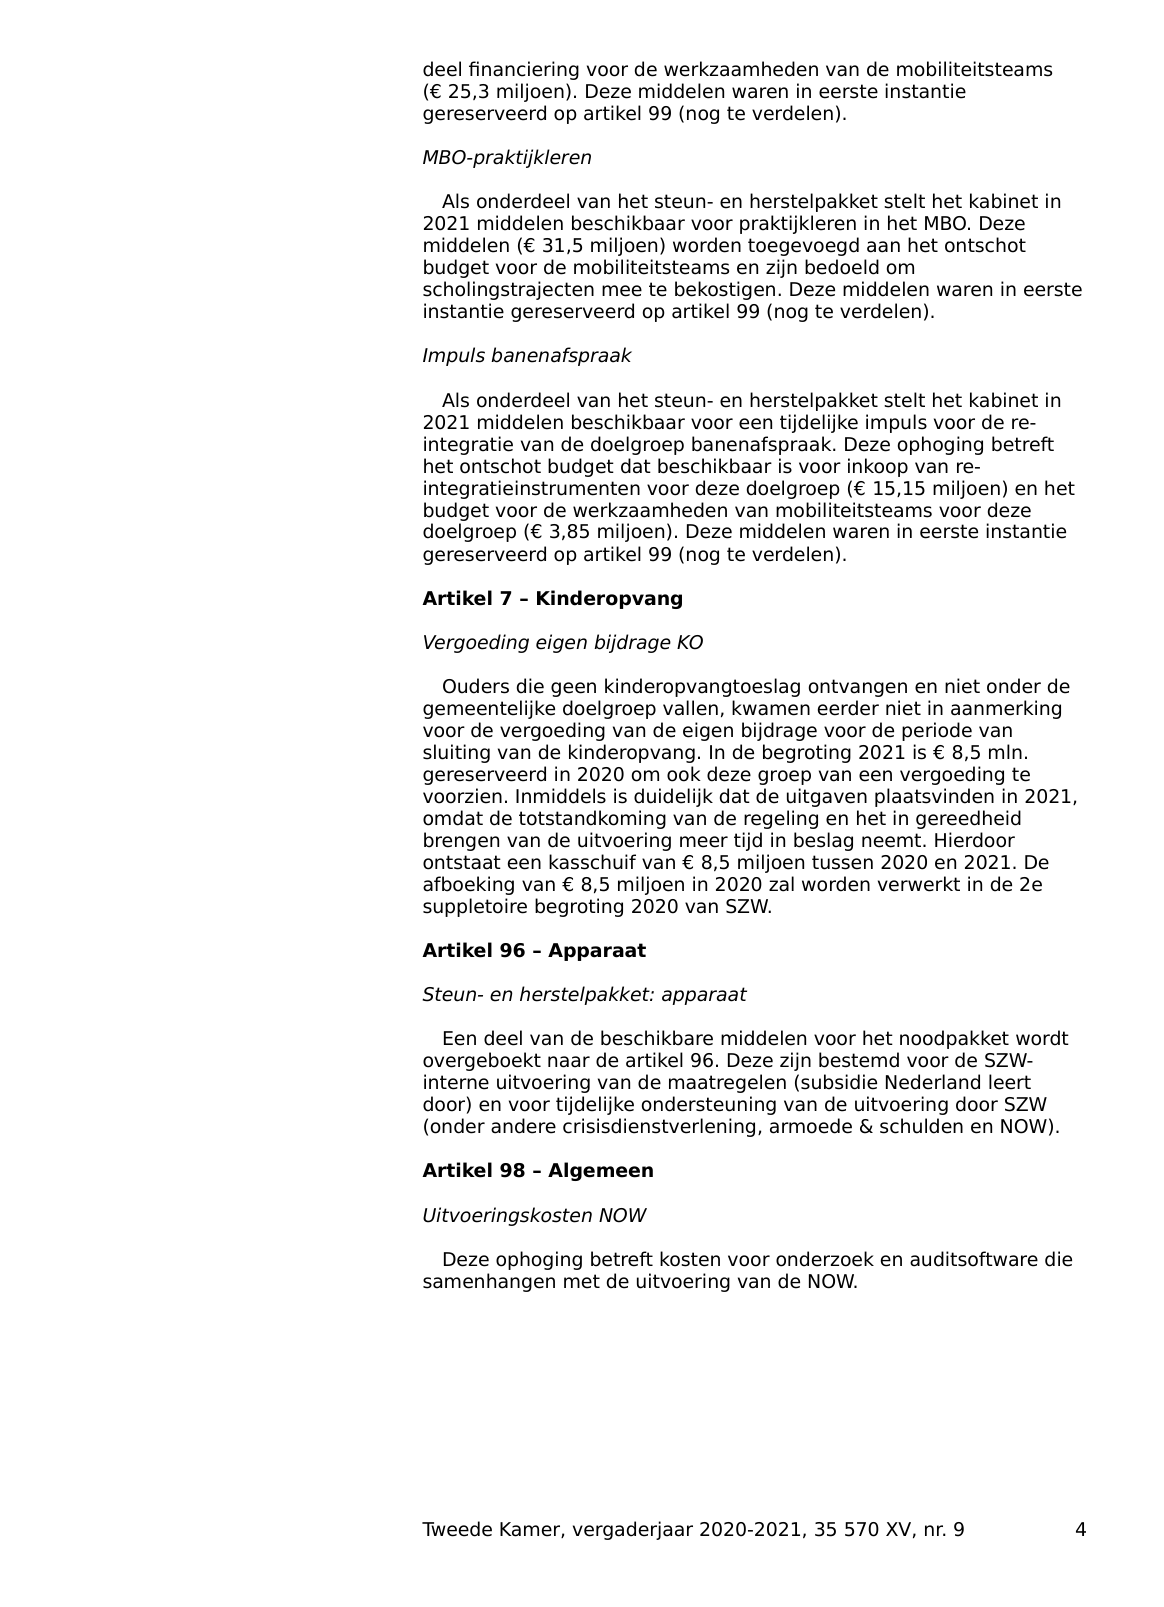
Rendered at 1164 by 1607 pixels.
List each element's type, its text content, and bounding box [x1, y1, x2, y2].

subtitle Artikel 98 – Algemeen [422, 1160, 1087, 1182]
subtitle Artikel 96 – Apparaat [422, 940, 1087, 962]
subtitle Steun- en herstelpakket: apparaat [422, 984, 1087, 1006]
text Deze ophoging betreft kosten voor onderzoek en auditsoftware die samenhangen met de uitvoering van de NOW. [422, 1249, 1087, 1293]
text deel financiering voor de werkzaamheden van de mobiliteitsteams (€ 25,3 miljoen). Deze middelen waren in eerste instantie gereserveerd op artikel 99 (nog te verdelen). [422, 59, 1087, 125]
subtitle Uitvoeringskosten NOW [422, 1204, 1087, 1226]
subtitle Artikel 7 – Kinderopvang [422, 588, 1087, 609]
text Een deel van de beschikbare middelen voor het noodpakket wordt overgeboekt naar de artikel 96. Deze zijn bestemd voor de SZW-interne uitvoering van de maatregelen (subsidie Nederland leert door) en voor tijdelijke ondersteuning van de uitvoering door SZW (onder andere crisisdienstverlening, armoede & schulden en NOW). [422, 1028, 1087, 1138]
text Als onderdeel van het steun- en herstelpakket stelt het kabinet in 2021 middelen beschikbaar voor praktijkleren in het MBO. Deze middelen (€ 31,5 miljoen) worden toegevoegd aan het ontschot budget voor de mobiliteitsteams en zijn bedoeld om scholingstrajecten mee te bekostigen. Deze middelen waren in eerste instantie gereserveerd op artikel 99 (nog te verdelen). [422, 191, 1087, 323]
text Ouders die geen kinderopvangtoeslag ontvangen en niet onder de gemeentelijke doelgroep vallen, kwamen eerder niet in aanmerking voor de vergoeding van de eigen bijdrage voor de periode van sluiting van de kinderopvang. In de begroting 2021 is € 8,5 mln. gereserveerd in 2020 om ook deze groep van een vergoeding te voorzien. Inmiddels is duidelijk dat de uitgaven plaatsvinden in 2021, omdat de totstandkoming van de regeling en het in gereedheid brengen van de uitvoering meer tijd in beslag neemt. Hierdoor ontstaat een kasschuif van € 8,5 miljoen tussen 2020 en 2021. De afboeking van € 8,5 miljoen in 2020 zal worden verwerkt in de 2e suppletoire begroting 2020 van SZW. [422, 676, 1087, 918]
text Als onderdeel van het steun- en herstelpakket stelt het kabinet in 2021 middelen beschikbaar voor een tijdelijke impuls voor de re-integratie van de doelgroep banenafspraak. Deze ophoging betreft het ontschot budget dat beschikbaar is voor inkoop van re-integratieinstrumenten voor deze doelgroep (€ 15,15 miljoen) en het budget voor de werkzaamheden van mobiliteitsteams voor deze doelgroep (€ 3,85 miljoen). Deze middelen waren in eerste instantie gereserveerd op artikel 99 (nog te verdelen). [422, 389, 1087, 565]
subtitle Impuls banenafspraak [422, 345, 1087, 367]
subtitle Vergoeding eigen bijdrage KO [422, 632, 1087, 654]
subtitle MBO-praktijkleren [422, 147, 1087, 169]
